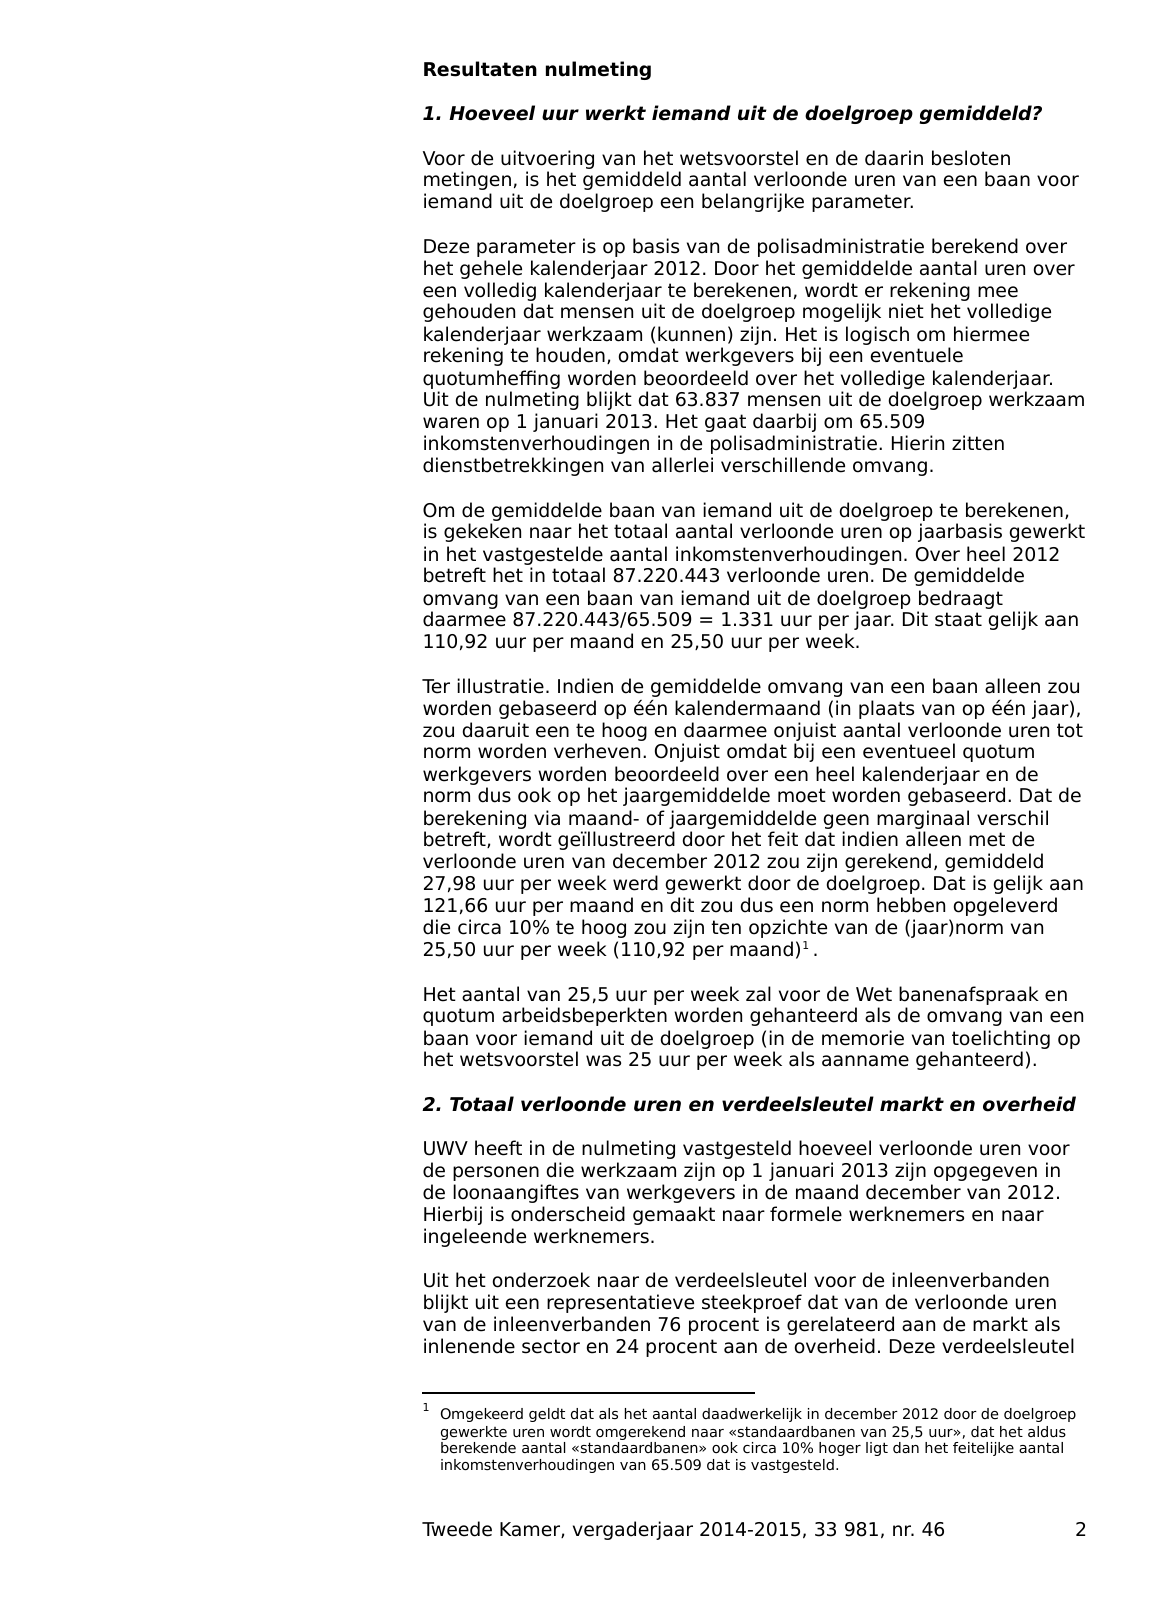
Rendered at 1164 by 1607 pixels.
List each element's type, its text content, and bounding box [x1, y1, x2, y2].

text UWV heeft in de nulmeting vastgesteld hoeveel verloonde uren voor de personen die werkzaam zijn op 1 januari 2013 zijn opgegeven in de loonaangiftes van werkgevers in de maand december van 2012. Hierbij is onderscheid gemaakt naar formele werknemers en naar ingeleende werknemers. [422, 1138, 1087, 1248]
text Omgekeerd geldt dat als het aantal daadwerkelijk in december 2012 door de doelgroep gewerkte uren wordt omgerekend naar «standaardbanen van 25,5 uur», dat het aldus berekende aantal «standaardbanen» ook circa 10% hoger ligt dan het feitelijke aantal inkomstenverhoudingen van 65.509 dat is vastgesteld. [422, 1402, 1087, 1474]
subtitle 1. Hoeveel uur werkt iemand uit de doelgroep gemiddeld? [422, 103, 1087, 125]
text Voor de uitvoering van het wetsvoorstel en de daarin besloten metingen, is het gemiddeld aantal verloonde uren van een baan voor iemand uit de doelgroep een belangrijke parameter. [422, 147, 1087, 213]
text Deze parameter is op basis van de polisadministratie berekend over het gehele kalenderjaar 2012. Door het gemiddelde aantal uren over een volledig kalenderjaar te berekenen, wordt er rekening mee gehouden dat mensen uit de doelgroep mogelijk niet het volledige kalenderjaar werkzaam (kunnen) zijn. Het is logisch om hiermee rekening te houden, omdat werkgevers bij een eventuele quotumheffing worden beoordeeld over het volledige kalenderjaar. [422, 236, 1087, 389]
text Om de gemiddelde baan van iemand uit de doelgroep te berekenen, is gekeken naar het totaal aantal verloonde uren op jaarbasis gewerkt in het vastgestelde aantal inkomstenverhoudingen. Over heel 2012 betreft het in totaal 87.220.443 verloonde uren. De gemiddelde omvang van een baan van iemand uit de doelgroep bedraagt daarmee 87.220.443/65.509 = 1.331 uur per jaar. Dit staat gelijk aan 110,92 uur per maand en 25,50 uur per week. [422, 499, 1087, 653]
text Uit het onderzoek naar de verdeelsleutel voor de inleenverbanden blijkt uit een representatieve steekproef dat van de verloonde uren van de inleenverbanden 76 procent is gerelateerd aan de markt als inlenende sector en 24 procent aan de overheid. Deze verdeelsleutel [422, 1270, 1087, 1358]
subtitle 2. Totaal verloonde uren en verdeelsleutel markt en overheid [422, 1093, 1087, 1116]
subtitle Resultaten nulmeting [422, 59, 1087, 81]
text Uit de nulmeting blijkt dat 63.837 mensen uit de doelgroep werkzaam waren op 1 januari 2013. Het gaat daarbij om 65.509 inkomstenverhoudingen in de polisadministratie. Hierin zitten dienstbetrekkingen van allerlei verschillende omvang. [422, 389, 1087, 477]
text Ter illustratie. Indien de gemiddelde omvang van een baan alleen zou worden gebaseerd op één kalendermaand (in plaats van op één jaar), zou daaruit een te hoog en daarmee onjuist aantal verloonde uren tot norm worden verheven. Onjuist omdat bij een eventueel quotum werkgevers worden beoordeeld over een heel kalenderjaar en de norm dus ook op het jaargemiddelde moet worden gebaseerd. Dat de berekening via maand- of jaargemiddelde geen marginaal verschil betreft, wordt geïllustreerd door het feit dat indien alleen met de verloonde uren van december 2012 zou zijn gerekend, gemiddeld 27,98 uur per week werd gewerkt door de doelgroep. Dat is gelijk aan 121,66 uur per maand en dit zou dus een norm hebben opgeleverd die circa 10% te hoog zou zijn ten opzichte van de (jaar)norm van 25,50 uur per week (110,92 per maand). [422, 676, 1087, 961]
text Het aantal van 25,5 uur per week zal voor de Wet banenafspraak en quotum arbeidsbeperkten worden gehanteerd als de omvang van een baan voor iemand uit de doelgroep (in de memorie van toelichting op het wetsvoorstel was 25 uur per week als aanname gehanteerd). [422, 983, 1087, 1071]
